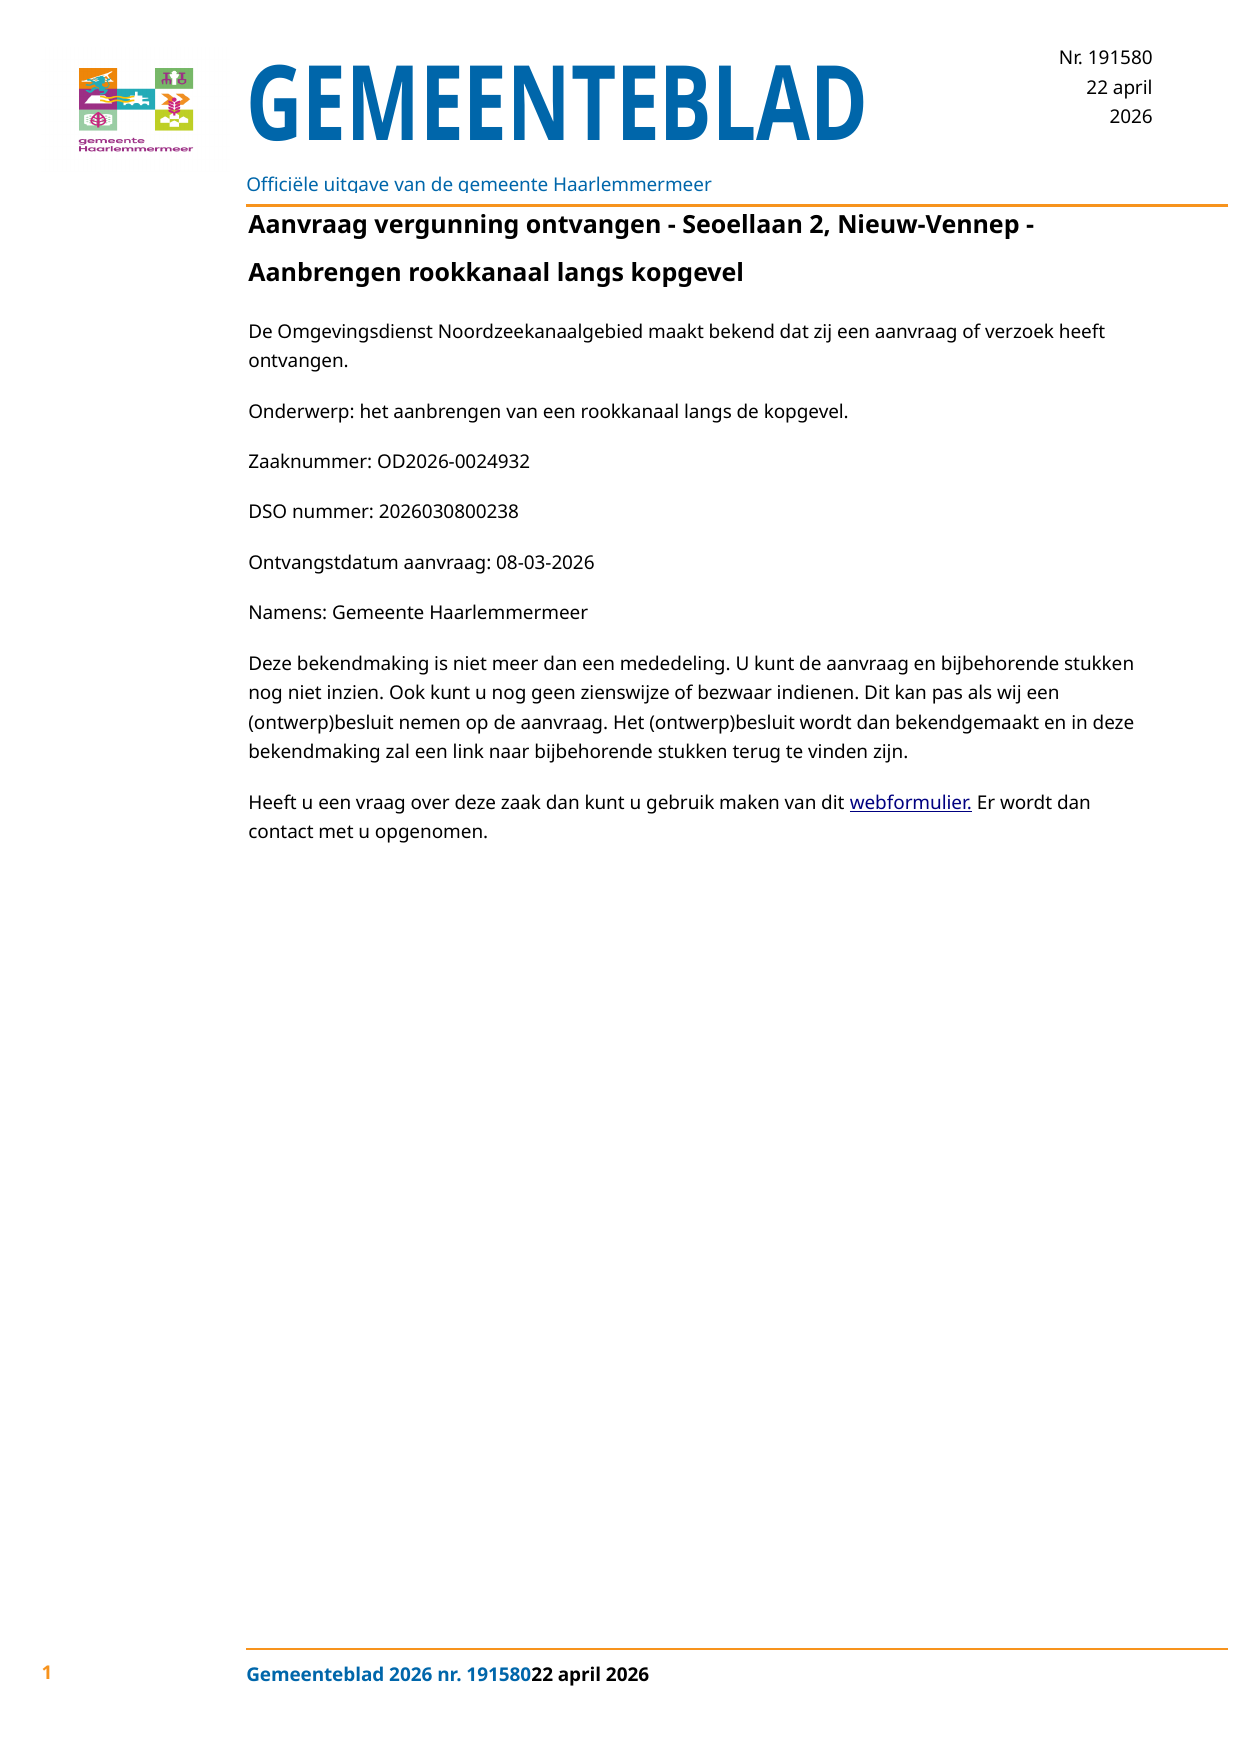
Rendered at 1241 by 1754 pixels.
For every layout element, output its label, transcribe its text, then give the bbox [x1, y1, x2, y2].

text Ontvangstdatum aanvraag: 08-03-2026 [248, 549, 1152, 575]
text Heeft u een vraag over deze zaak dan kunt u gebruik maken van dit webformulier. Er wordt dan contact met u opgenomen. [248, 789, 1152, 844]
text Namens: Gemeente Haarlemmermeer [248, 599, 1152, 625]
picture [41, 47, 231, 172]
text DSO nummer: 2026030800238 [248, 499, 1152, 524]
text De Omgevingsdienst Noordzeekanaalgebied maakt bekend dat zij een aanvraag of verzoek heeft ontvangen. [248, 318, 1152, 373]
text Zaaknummer: OD2026-0024932 [248, 448, 1152, 474]
text Aanvraag vergunning ontvangen - Seoellaan 2, Nieuw-Vennep - Aanbrengen rookkanaal langs kopgevel [248, 207, 1152, 288]
text Onderwerp: het aanbrengen van een rookkanaal langs de kopgevel. [248, 398, 1152, 424]
text Deze bekendmaking is niet meer dan een mededeling. U kunt de aanvraag en bijbehorende stukken nog niet inzien. Ook kunt u nog geen zienswijze of bezwaar indienen. Dit kan pas als wij een (ontwerp)besluit nemen op de aanvraag. Het (ontwerp)besluit wordt dan bekendgemaakt en in deze bekendmaking zal een link naar bijbehorende stukken terug te vinden zijn. [248, 650, 1152, 764]
